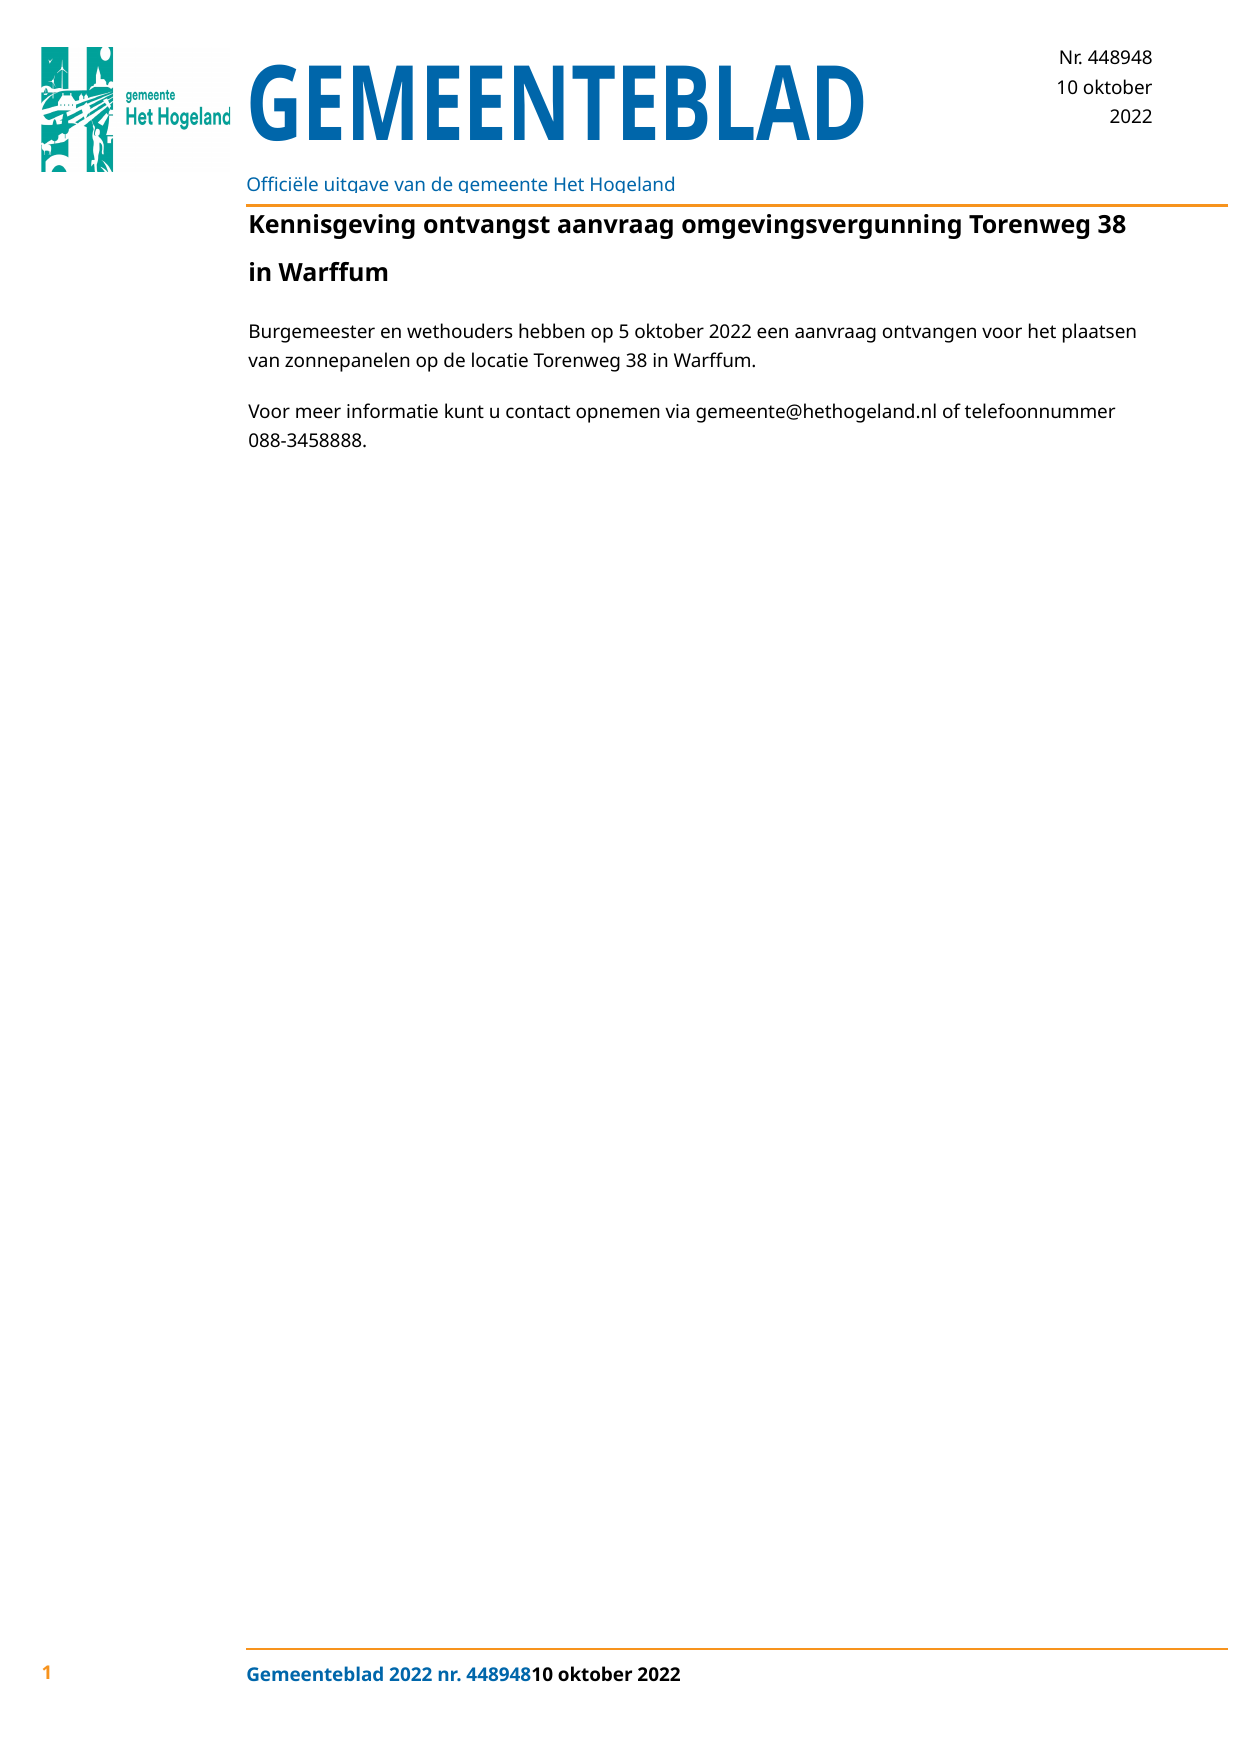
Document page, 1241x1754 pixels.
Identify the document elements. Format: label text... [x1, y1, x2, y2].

text Voor meer informatie kunt u contact opnemen via gemeente@hethogeland.nl of telefoonnummer 088-3458888. [248, 398, 1152, 453]
text Kennisgeving ontvangst aanvraag omgevingsvergunning Torenweg 38 in Warffum [248, 207, 1152, 288]
picture [41, 47, 231, 172]
text Burgemeester en wethouders hebben op 5 oktober 2022 een aanvraag ontvangen voor het plaatsen van zonnepanelen op de locatie Torenweg 38 in Warffum. [248, 318, 1152, 373]
